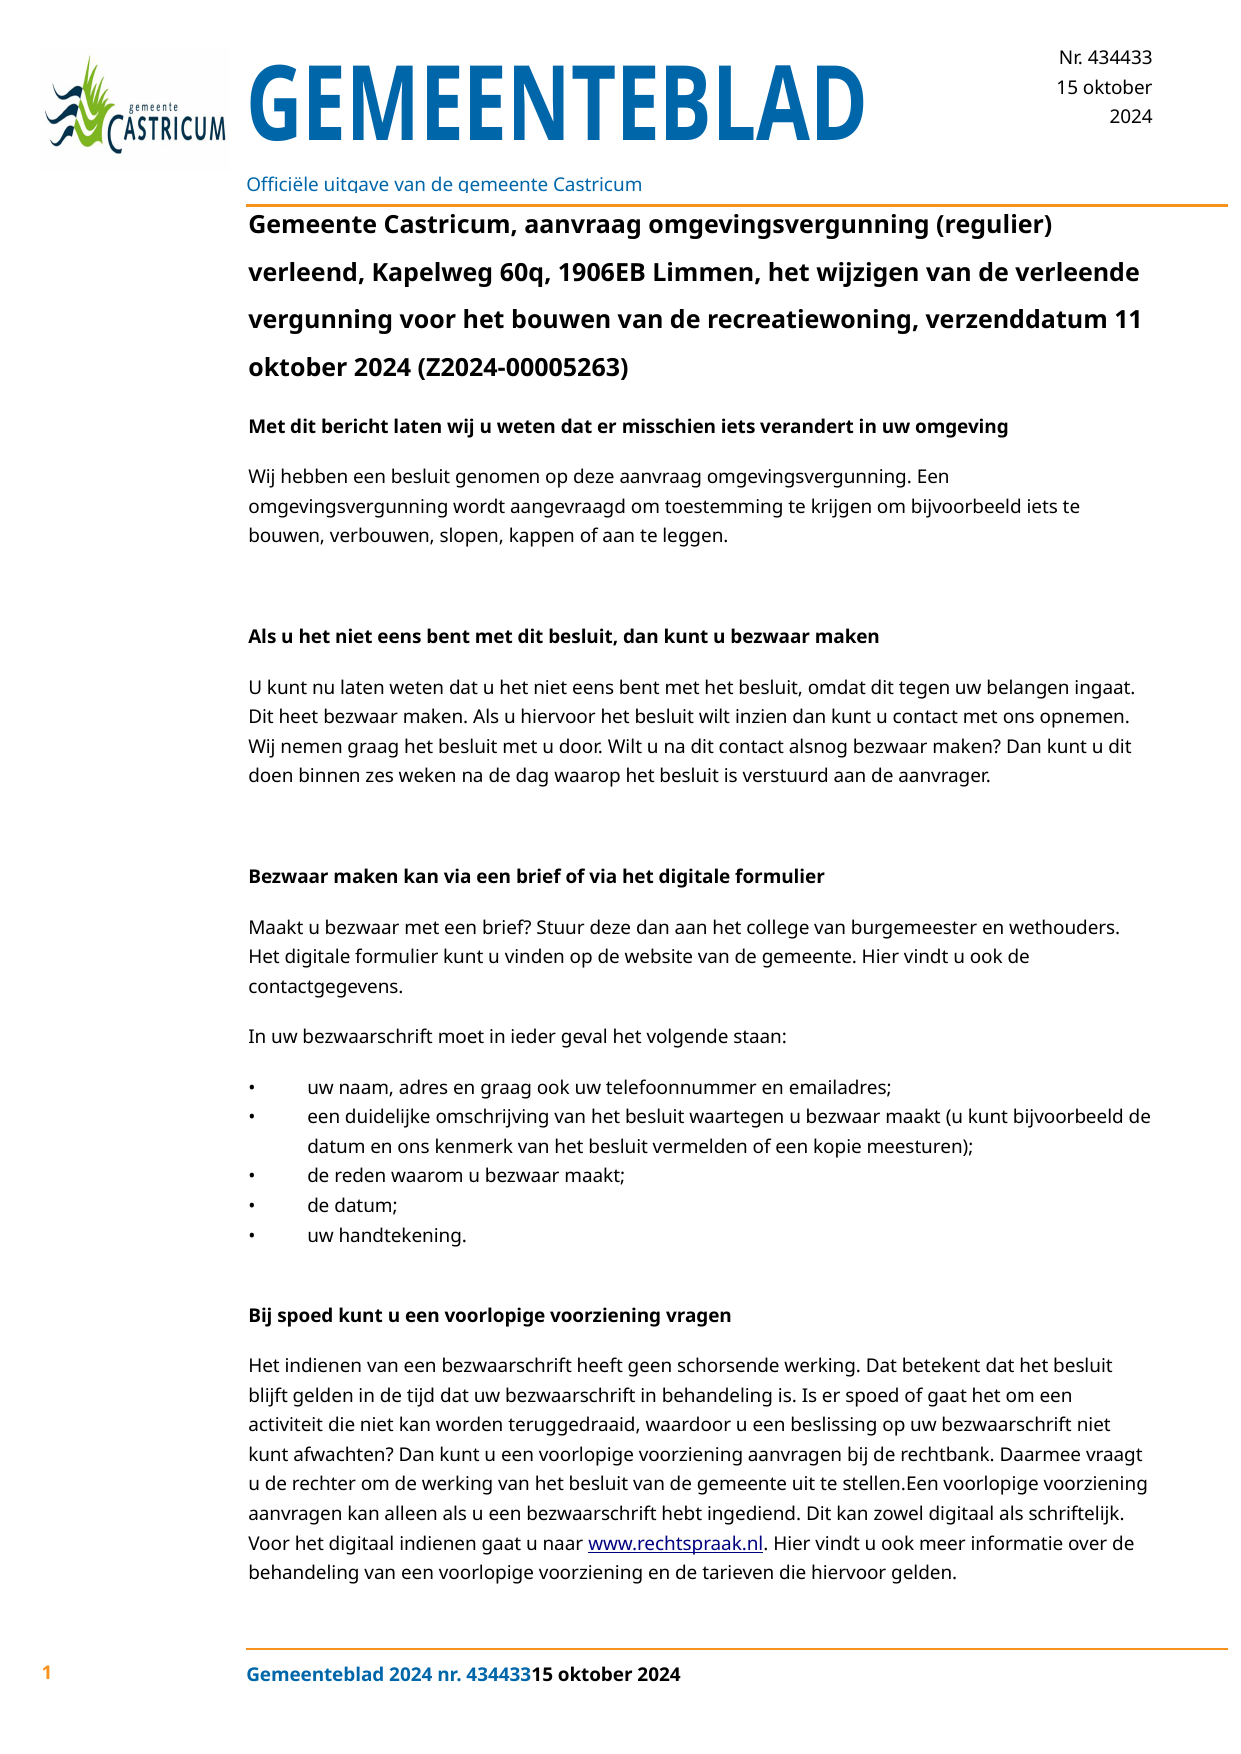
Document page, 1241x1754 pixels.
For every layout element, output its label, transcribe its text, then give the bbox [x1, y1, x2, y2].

list uw naam, adres en graag ook uw telefoonnummer en emailadres; [248, 1074, 1152, 1100]
list uw handtekening. [248, 1222, 1152, 1248]
text Wij hebben een besluit genomen op deze aanvraag omgevingsvergunning. Een omgevingsvergunning wordt aangevraagd om toestemming te krijgen om bijvoorbeeld iets te bouwen, verbouwen, slopen, kappen of aan te leggen. [248, 463, 1152, 548]
list de reden waarom u bezwaar maakt; [248, 1163, 1152, 1188]
text U kunt nu laten weten dat u het niet eens bent met het besluit, omdat dit tegen uw belangen ingaat. Dit heet bezwaar maken. Als u hiervoor het besluit wilt inzien dan kunt u contact met ons opnemen. Wij nemen graag het besluit met u door. Wilt u na dit contact alsnog bezwaar maken? Dan kunt u dit doen binnen zes weken na de dag waarop het besluit is verstuurd aan de aanvrager. [248, 674, 1152, 788]
text Maakt u bezwaar met een brief? Stuur deze dan aan het college van burgemeester en wethouders. Het digitale formulier kunt u vinden op de website van de gemeente. Hier vindt u ook de contactgegevens. [248, 914, 1152, 999]
text Als u het niet eens bent met dit besluit, dan kunt u bezwaar maken [248, 623, 1152, 649]
text Bezwaar maken kan via een brief of via het digitale formulier [248, 863, 1152, 889]
text Bij spoed kunt u een voorlopige voorziening vragen [248, 1302, 1152, 1328]
text Het indienen van een bezwaarschrift heeft geen schorsende werking. Dat betekent dat het besluit blijft gelden in de tijd dat uw bezwaarschrift in behandeling is. Is er spoed of gaat het om een activiteit die niet kan worden teruggedraaid, waardoor u een beslissing op uw bezwaarschrift niet kunt afwachten? Dan kunt u een voorlopige voorziening aanvragen bij de rechtbank. Daarmee vraagt u de rechter om de werking van het besluit van de gemeente uit te stellen.Een voorlopige voorziening aanvragen kan alleen als u een bezwaarschrift hebt ingediend. Dit kan zowel digitaal als schriftelijk. Voor het digitaal indienen gaat u naar www.rechtspraak.nl. Hier vindt u ook meer informatie over de behandeling van een voorlopige voorziening en de tarieven die hiervoor gelden. [248, 1352, 1152, 1585]
text Met dit bericht laten wij u weten dat er misschien iets verandert in uw omgeving [248, 413, 1152, 439]
text In uw bezwaarschrift moet in ieder geval het volgende staan: [248, 1023, 1152, 1049]
list de datum; [248, 1192, 1152, 1218]
text Gemeente Castricum, aanvraag omgevingsvergunning (regulier) verleend, Kapelweg 60q, 1906EB Limmen, het wijzigen van de verleende vergunning voor het bouwen van de recreatiewoning, verzenddatum 11 oktober 2024 (Z2024-00005263) [248, 207, 1152, 384]
picture [41, 47, 231, 172]
list een duidelijke omschrijving van het besluit waartegen u bezwaar maakt (u kunt bijvoorbeeld de datum en ons kenmerk van het besluit vermelden of een kopie meesturen); [248, 1103, 1152, 1159]
